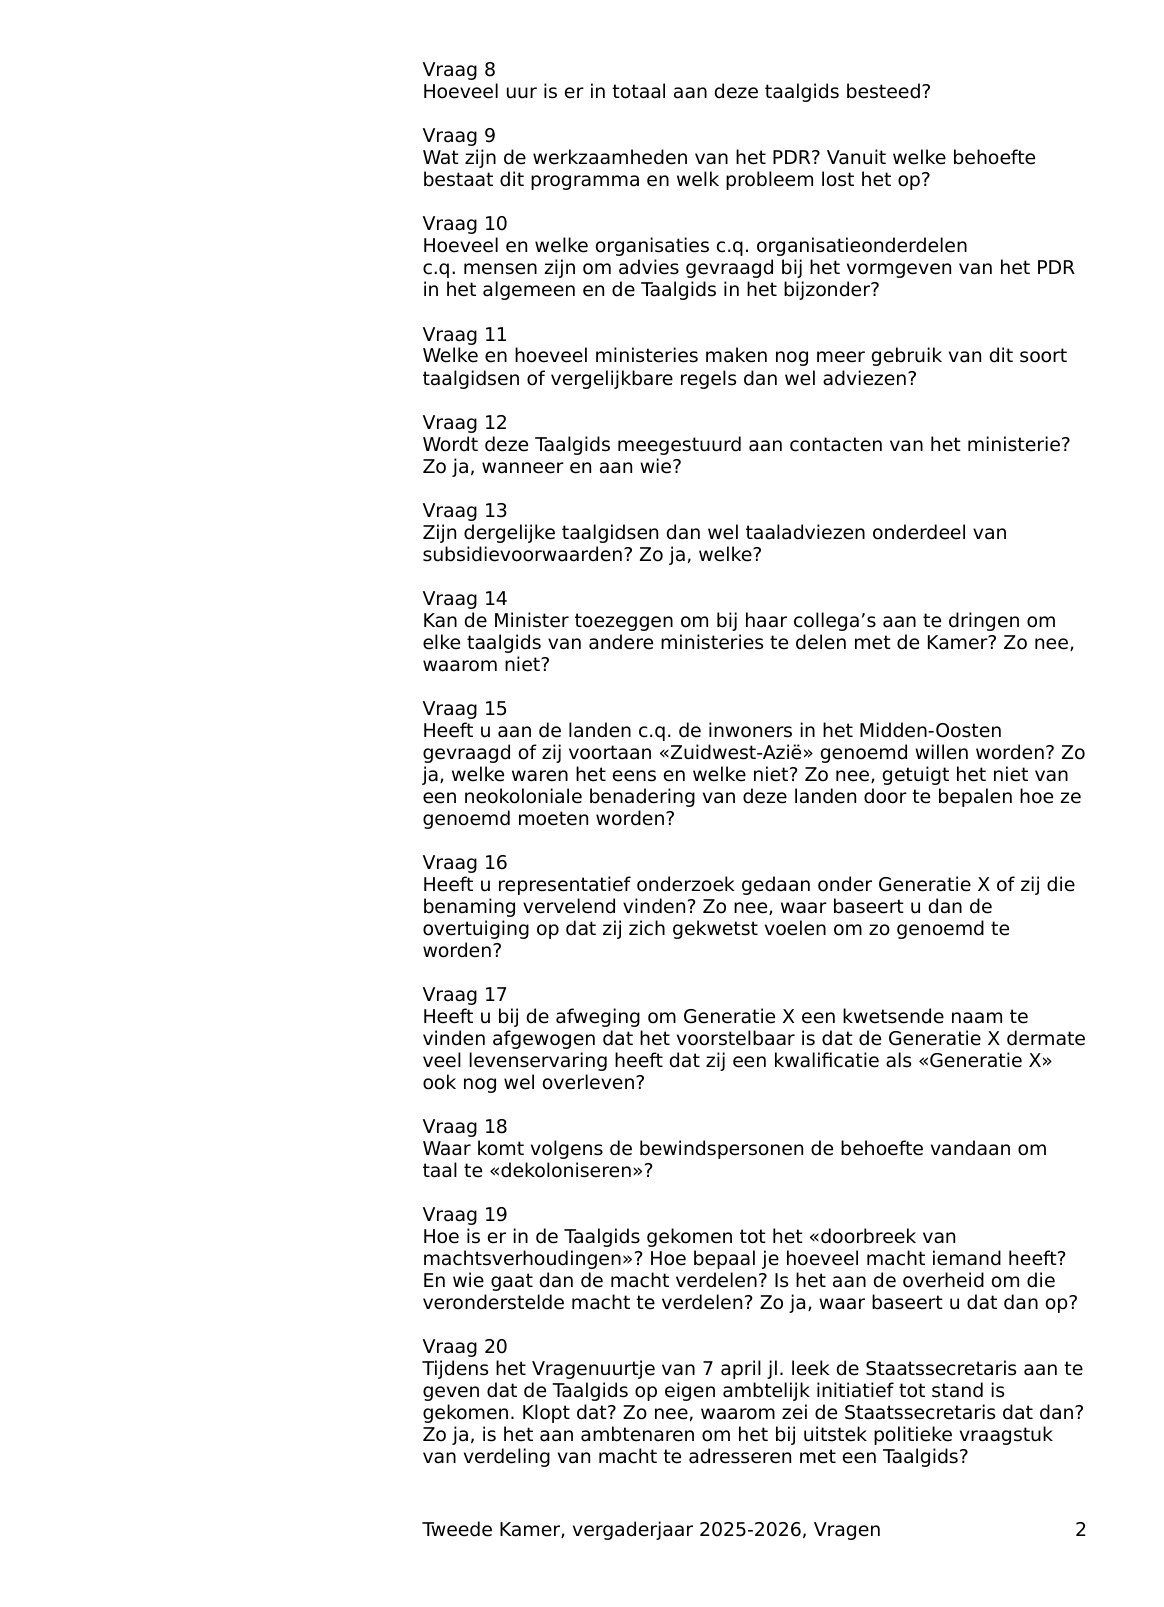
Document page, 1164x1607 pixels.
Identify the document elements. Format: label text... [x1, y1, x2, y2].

text Vraag 19 [422, 1204, 1087, 1226]
text Vraag 15 [422, 698, 1087, 720]
text Heeft u aan de landen c.q. de inwoners in het Midden-Oosten gevraagd of zij voortaan «Zuidwest-Azië» genoemd willen worden? Zo ja, welke waren het eens en welke niet? Zo nee, getuigt het niet van een neokoloniale benadering van deze landen door te bepalen hoe ze genoemd moeten worden? [422, 720, 1087, 830]
text Heeft u bij de afweging om Generatie X een kwetsende naam te vinden afgewogen dat het voorstelbaar is dat de Generatie X dermate veel levenservaring heeft dat zij een kwalificatie als «Generatie X» ook nog wel overleven? [422, 1006, 1087, 1094]
text Vraag 8 [422, 59, 1087, 81]
text Vraag 17 [422, 984, 1087, 1006]
text Wordt deze Taalgids meegestuurd aan contacten van het ministerie? Zo ja, wanneer en aan wie? [422, 433, 1087, 477]
text Vraag 13 [422, 500, 1087, 522]
text Vraag 9 [422, 125, 1087, 147]
text Vraag 16 [422, 852, 1087, 874]
text Zijn dergelijke taalgidsen dan wel taaladviezen onderdeel van subsidievoorwaarden? Zo ja, welke? [422, 522, 1087, 566]
text Vraag 12 [422, 412, 1087, 433]
text Vraag 11 [422, 323, 1087, 345]
text Waar komt volgens de bewindspersonen de behoefte vandaan om taal te «dekoloniseren»? [422, 1138, 1087, 1182]
text Vraag 18 [422, 1116, 1087, 1138]
text Tijdens het Vragenuurtje van 7 april jl. leek de Staatssecretaris aan te geven dat de Taalgids op eigen ambtelijk initiatief tot stand is gekomen. Klopt dat? Zo nee, waarom zei de Staatssecretaris dat dan? Zo ja, is het aan ambtenaren om het bij uitstek politieke vraagstuk van verdeling van macht te adresseren met een Taalgids? [422, 1358, 1087, 1468]
text Hoe is er in de Taalgids gekomen tot het «doorbreek van machtsverhoudingen»? Hoe bepaal je hoeveel macht iemand heeft? En wie gaat dan de macht verdelen? Is het aan de overheid om die veronderstelde macht te verdelen? Zo ja, waar baseert u dat dan op? [422, 1226, 1087, 1314]
text Hoeveel en welke organisaties c.q. organisatieonderdelen c.q. mensen zijn om advies gevraagd bij het vormgeven van het PDR in het algemeen en de Taalgids in het bijzonder? [422, 235, 1087, 301]
text Kan de Minister toezeggen om bij haar collega’s aan te dringen om elke taalgids van andere ministeries te delen met de Kamer? Zo nee, waarom niet? [422, 610, 1087, 676]
text Vraag 10 [422, 213, 1087, 235]
text Welke en hoeveel ministeries maken nog meer gebruik van dit soort taalgidsen of vergelijkbare regels dan wel adviezen? [422, 345, 1087, 389]
text Hoeveel uur is er in totaal aan deze taalgids besteed? [422, 81, 1087, 103]
text Vraag 20 [422, 1336, 1087, 1358]
text Vraag 14 [422, 588, 1087, 610]
text Heeft u representatief onderzoek gedaan onder Generatie X of zij die benaming vervelend vinden? Zo nee, waar baseert u dan de overtuiging op dat zij zich gekwetst voelen om zo genoemd te worden? [422, 874, 1087, 962]
text Wat zijn de werkzaamheden van het PDR? Vanuit welke behoefte bestaat dit programma en welk probleem lost het op? [422, 147, 1087, 191]
